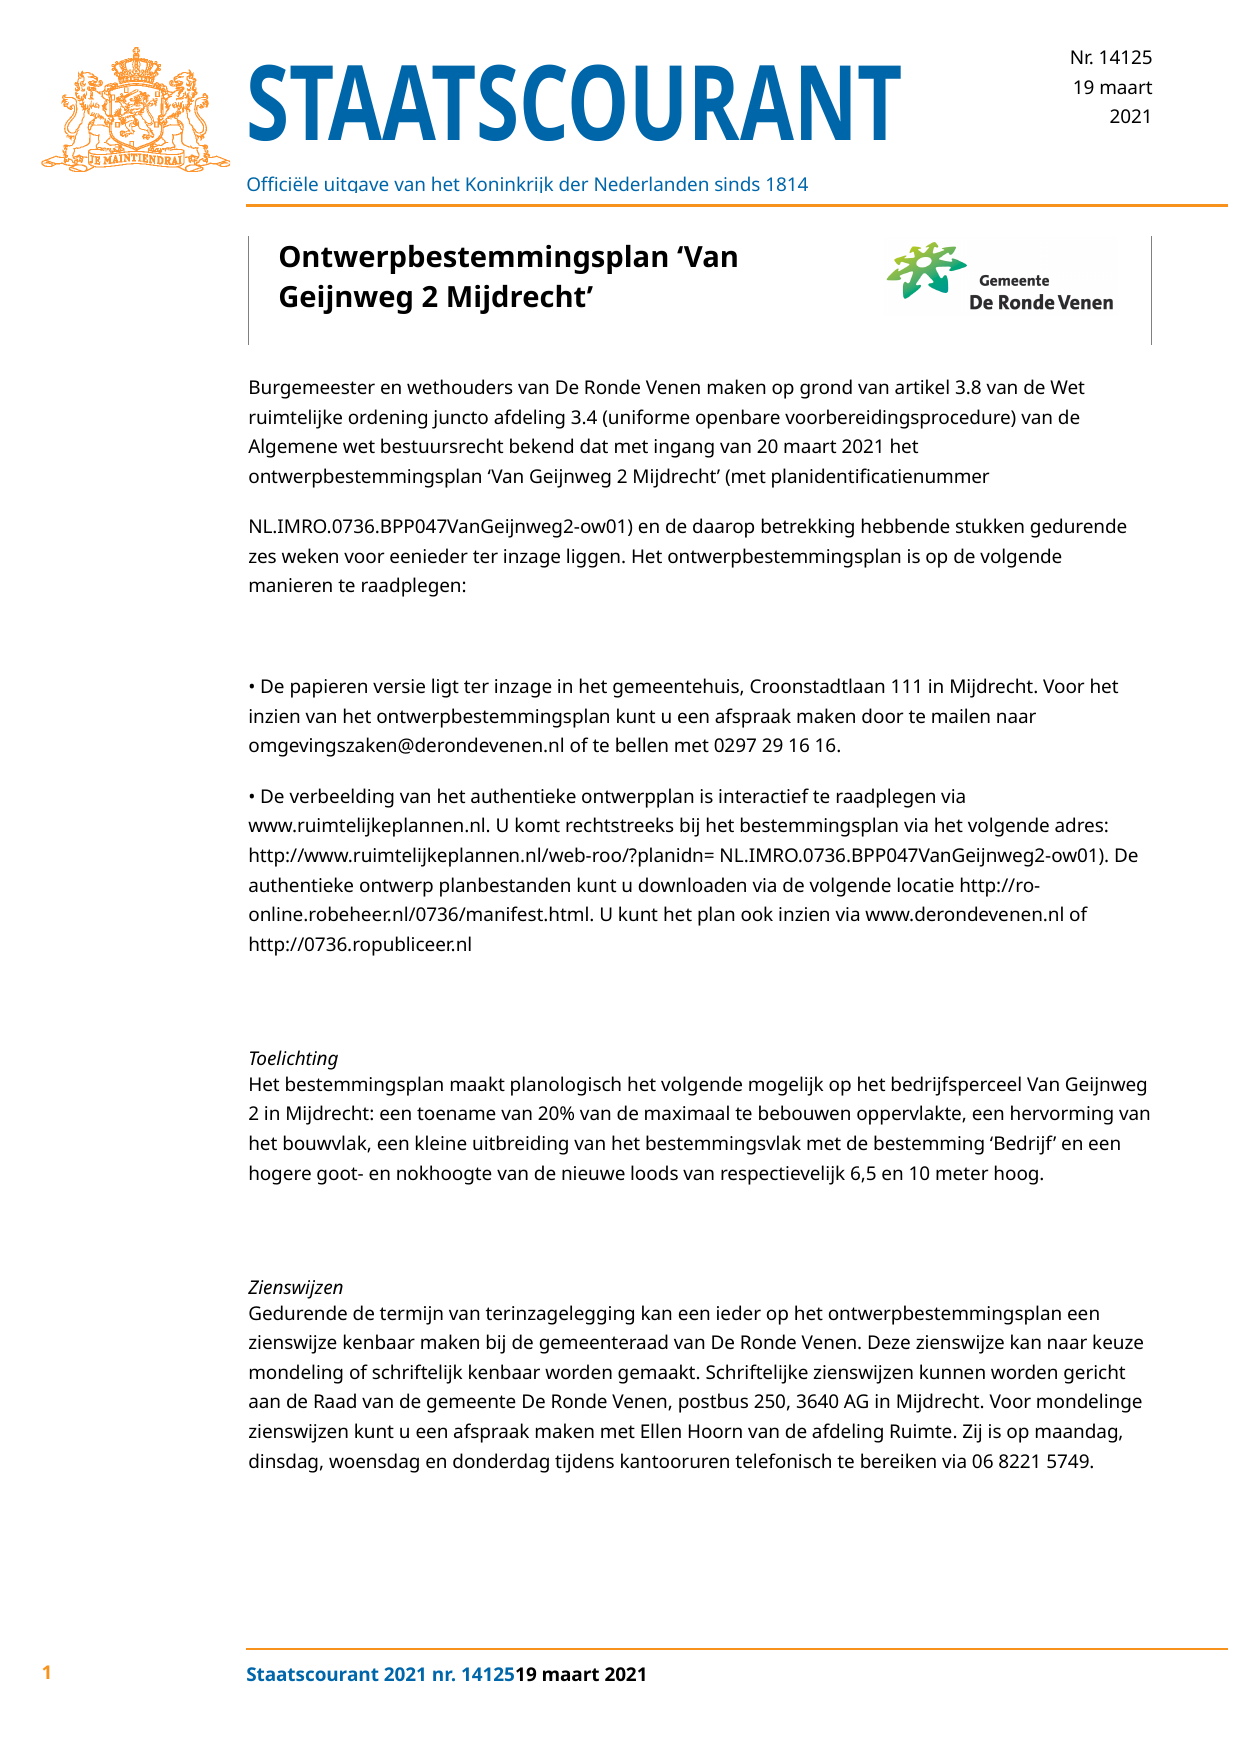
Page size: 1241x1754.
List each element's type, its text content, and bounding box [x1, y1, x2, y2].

picture [41, 47, 231, 172]
text Toelichting [248, 1045, 1152, 1071]
text Zienswijzen [248, 1274, 1152, 1300]
picture [882, 236, 1119, 316]
text Het bestemmingsplan maakt planologisch het volgende mogelijk op het bedrijfsperceel Van Geijnweg 2 in Mijdrecht: een toename van 20% van de maximaal te bebouwen oppervlakte, een hervorming van het bouwvlak, een kleine uitbreiding van het bestemmingsvlak met de bestemming ‘Bedrijf’ en een hogere goot- en nokhoogte van de nieuwe loods van respectievelijk 6,5 en 10 meter hoog. [248, 1071, 1152, 1186]
table_header [850, 236, 1151, 345]
text NL.IMRO.0736.BPP047VanGeijnweg2-ow01) en de daarop betrekking hebbende stukken gedurende zes weken voor eenieder ter inzage liggen. Het ontwerpbestemmingsplan is op de volgende manieren te raadplegen: [248, 513, 1152, 598]
text • De verbeelding van het authentieke ontwerpplan is interactief te raadplegen via www.ruimtelijkeplannen.nl. U komt rechtstreeks bij het bestemmingsplan via het volgende adres: http://www.ruimtelijkeplannen.nl/web-roo/?planidn= NL.IMRO.0736.BPP047VanGeijnweg2-ow01). De authentieke ontwerp planbestanden kunt u downloaden via de volgende locatie http://ro-online.robeheer.nl/0736/manifest.html. U kunt het plan ook inzien via www.derondevenen.nl of http://0736.ropubliceer.nl [248, 783, 1152, 957]
text • De papieren versie ligt ter inzage in het gemeentehuis, Croonstadtlaan 111 in Mijdrecht. Voor het inzien van het ontwerpbestemmingsplan kunt u een afspraak maken door te mailen naar omgevingszaken@derondevenen.nl of te bellen met 0297 29 16 16. [248, 673, 1152, 758]
text Gedurende de termijn van terinzagelegging kan een ieder op het ontwerpbestemmingsplan een zienswijze kenbaar maken bij de gemeenteraad van De Ronde Venen. Deze zienswijze kan naar keuze mondeling of schriftelijk kenbaar worden gemaakt. Schriftelijke zienswijzen kunnen worden gericht aan de Raad van de gemeente De Ronde Venen, postbus 250, 3640 AG in Mijdrecht. Voor mondelinge zienswijzen kunt u een afspraak maken met Ellen Hoorn van de afdeling Ruimte. Zij is op maandag, dinsdag, woensdag en donderdag tijdens kantooruren telefonisch te bereiken via 06 8221 5749. [248, 1300, 1152, 1473]
table_header Ontwerpbestemmingsplan ‘Van Geijnweg 2 Mijdrecht’ [249, 236, 850, 345]
text Burgemeester en wethouders van De Ronde Venen maken op grond van artikel 3.8 van de Wet ruimtelijke ordening juncto afdeling 3.4 (uniforme openbare voorbereidingsprocedure) van de Algemene wet bestuursrecht bekend dat met ingang van 20 maart 2021 het ontwerpbestemmingsplan ‘Van Geijnweg 2 Mijdrecht’ (met planidentificatienummer [248, 374, 1152, 489]
